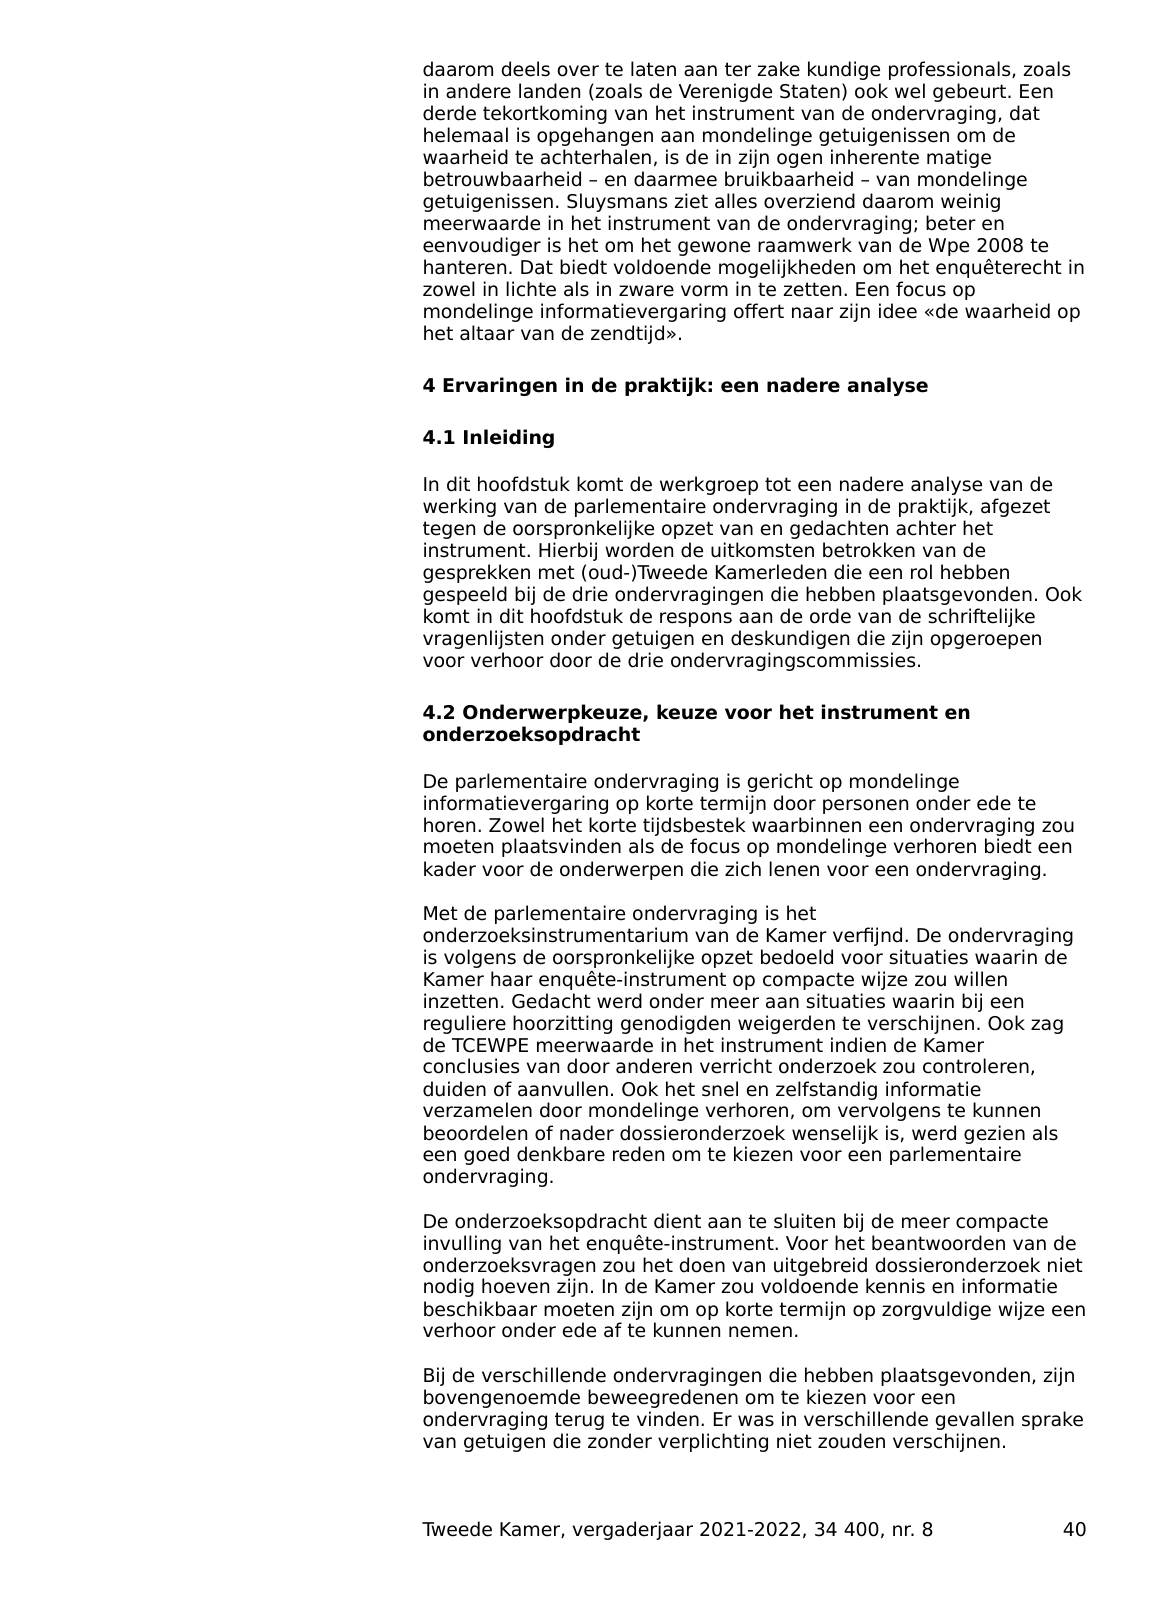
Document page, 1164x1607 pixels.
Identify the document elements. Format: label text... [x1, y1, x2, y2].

text De onderzoeksopdracht dient aan te sluiten bij de meer compacte invulling van het enquête-instrument. Voor het beantwoorden van de onderzoeksvragen zou het doen van uitgebreid dossieronderzoek niet nodig hoeven zijn. In de Kamer zou voldoende kennis en informatie beschikbaar moeten zijn om op korte termijn op zorgvuldige wijze een verhoor onder ede af te kunnen nemen. [422, 1211, 1087, 1342]
text De parlementaire ondervraging is gericht op mondelinge informatievergaring op korte termijn door personen onder ede te horen. Zowel het korte tijdsbestek waarbinnen een ondervraging zou moeten plaatsvinden als de focus op mondelinge verhoren biedt een kader voor de onderwerpen die zich lenen voor een ondervraging. [422, 771, 1087, 880]
subtitle 4.1 Inleiding [422, 427, 1087, 449]
subtitle 4.2 Onderwerpkeuze, keuze voor het instrument en onderzoeksopdracht [422, 702, 1087, 746]
text In dit hoofdstuk komt de werkgroep tot een nadere analyse van de werking van de parlementaire ondervraging in de praktijk, afgezet tegen de oorspronkelijke opzet van en gedachten achter het instrument. Hierbij worden de uitkomsten betrokken van de gesprekken met (oud-)Tweede Kamerleden die een rol hebben gespeeld bij de drie ondervragingen die hebben plaatsgevonden. Ook komt in dit hoofdstuk de respons aan de orde van de schriftelijke vragenlijsten onder getuigen en deskundigen die zijn opgeroepen voor verhoor door de drie ondervragingscommissies. [422, 474, 1087, 672]
text daarom deels over te laten aan ter zake kundige professionals, zoals in andere landen (zoals de Verenigde Staten) ook wel gebeurt. Een derde tekortkoming van het instrument van de ondervraging, dat helemaal is opgehangen aan mondelinge getuigenissen om de waarheid te achterhalen, is de in zijn ogen inherente matige betrouwbaarheid – en daarmee bruikbaarheid – van mondelinge getuigenissen. Sluysmans ziet alles overziend daarom weinig meerwaarde in het instrument van de ondervraging; beter en eenvoudiger is het om het gewone raamwerk van de Wpe 2008 te hanteren. Dat biedt voldoende mogelijkheden om het enquêterecht in zowel in lichte als in zware vorm in te zetten. Een focus op mondelinge informatievergaring offert naar zijn idee «de waarheid op het altaar van de zendtijd». [422, 59, 1087, 345]
text Met de parlementaire ondervraging is het onderzoeksinstrumentarium van de Kamer verfijnd. De ondervraging is volgens de oorspronkelijke opzet bedoeld voor situaties waarin de Kamer haar enquête-instrument op compacte wijze zou willen inzetten. Gedacht werd onder meer aan situaties waarin bij een reguliere hoorzitting genodigden weigerden te verschijnen. Ook zag de TCEWPE meerwaarde in het instrument indien de Kamer conclusies van door anderen verricht onderzoek zou controleren, duiden of aanvullen. Ook het snel en zelfstandig informatie verzamelen door mondelinge verhoren, om vervolgens te kunnen beoordelen of nader dossieronderzoek wenselijk is, werd gezien als een goed denkbare reden om te kiezen voor een parlementaire ondervraging. [422, 903, 1087, 1188]
text Bij de verschillende ondervragingen die hebben plaatsgevonden, zijn bovengenoemde beweegredenen om te kiezen voor een ondervraging terug te vinden. Er was in verschillende gevallen sprake van getuigen die zonder verplichting niet zouden verschijnen. [422, 1364, 1087, 1452]
subtitle 4 Ervaringen in de praktijk: een nadere analyse [422, 375, 1087, 397]
